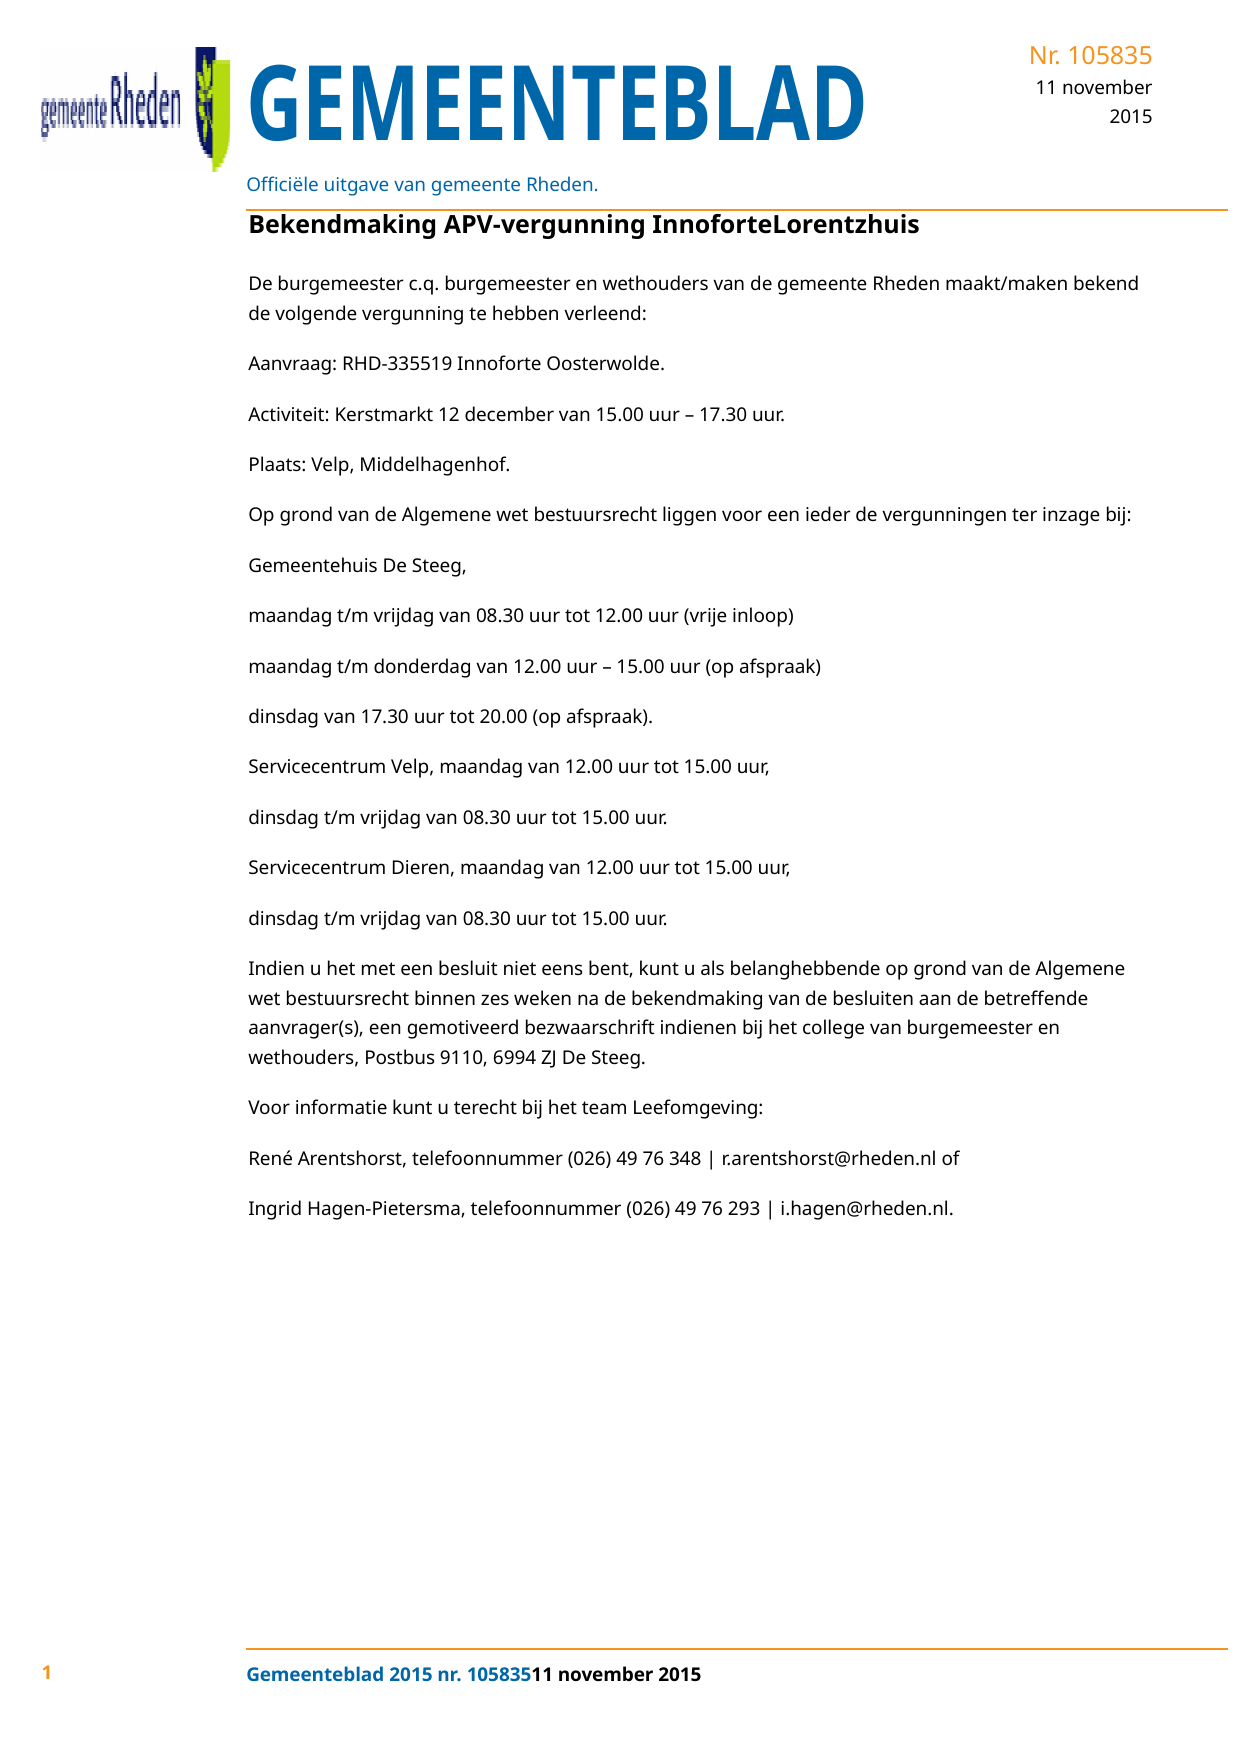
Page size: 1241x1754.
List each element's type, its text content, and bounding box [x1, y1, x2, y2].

text dinsdag t/m vrijdag van 08.30 uur tot 15.00 uur. [248, 905, 1152, 931]
text Op grond van de Algemene wet bestuursrecht liggen voor een ieder de vergunningen ter inzage bij: [248, 502, 1152, 527]
text Gemeentehuis De Steeg, [248, 552, 1152, 578]
text Voor informatie kunt u terecht bij het team Leefomgeving: [248, 1094, 1152, 1120]
text Servicecentrum Dieren, maandag van 12.00 uur tot 15.00 uur, [248, 854, 1152, 880]
text De burgemeester c.q. burgemeester en wethouders van de gemeente Rheden maakt/maken bekend de volgende vergunning te hebben verleend: [248, 270, 1152, 326]
text Activiteit: Kerstmarkt 12 december van 15.00 uur – 17.30 uur. [248, 401, 1152, 426]
text maandag t/m donderdag van 12.00 uur – 15.00 uur (op afspraak) [248, 653, 1152, 678]
text Bekendmaking APV-vergunning InnoforteLorentzhuis [248, 211, 1152, 241]
picture [41, 47, 231, 172]
text dinsdag van 17.30 uur tot 20.00 (op afspraak). [248, 703, 1152, 729]
text Servicecentrum Velp, maandag van 12.00 uur tot 15.00 uur, [248, 754, 1152, 779]
text Plaats: Velp, Middelhagenhof. [248, 451, 1152, 477]
text Indien u het met een besluit niet eens bent, kunt u als belanghebbende op grond van de Algemene wet bestuursrecht binnen zes weken na de bekendmaking van de besluiten aan de betreffende aanvrager(s), een gemotiveerd bezwaarschrift indienen bij het college van burgemeester en wethouders, Postbus 9110, 6994 ZJ De Steeg. [248, 955, 1152, 1070]
text maandag t/m vrijdag van 08.30 uur tot 12.00 uur (vrije inloop) [248, 602, 1152, 628]
text Ingrid Hagen-Pietersma, telefoonnummer (026) 49 76 293 | i.hagen@rheden.nl. [248, 1195, 1152, 1221]
text Aanvraag: RHD-335519 Innoforte Oosterwolde. [248, 350, 1152, 376]
text René Arentshorst, telefoonnummer (026) 49 76 348 | r.arentshorst@rheden.nl of [248, 1145, 1152, 1171]
text dinsdag t/m vrijdag van 08.30 uur tot 15.00 uur. [248, 804, 1152, 830]
